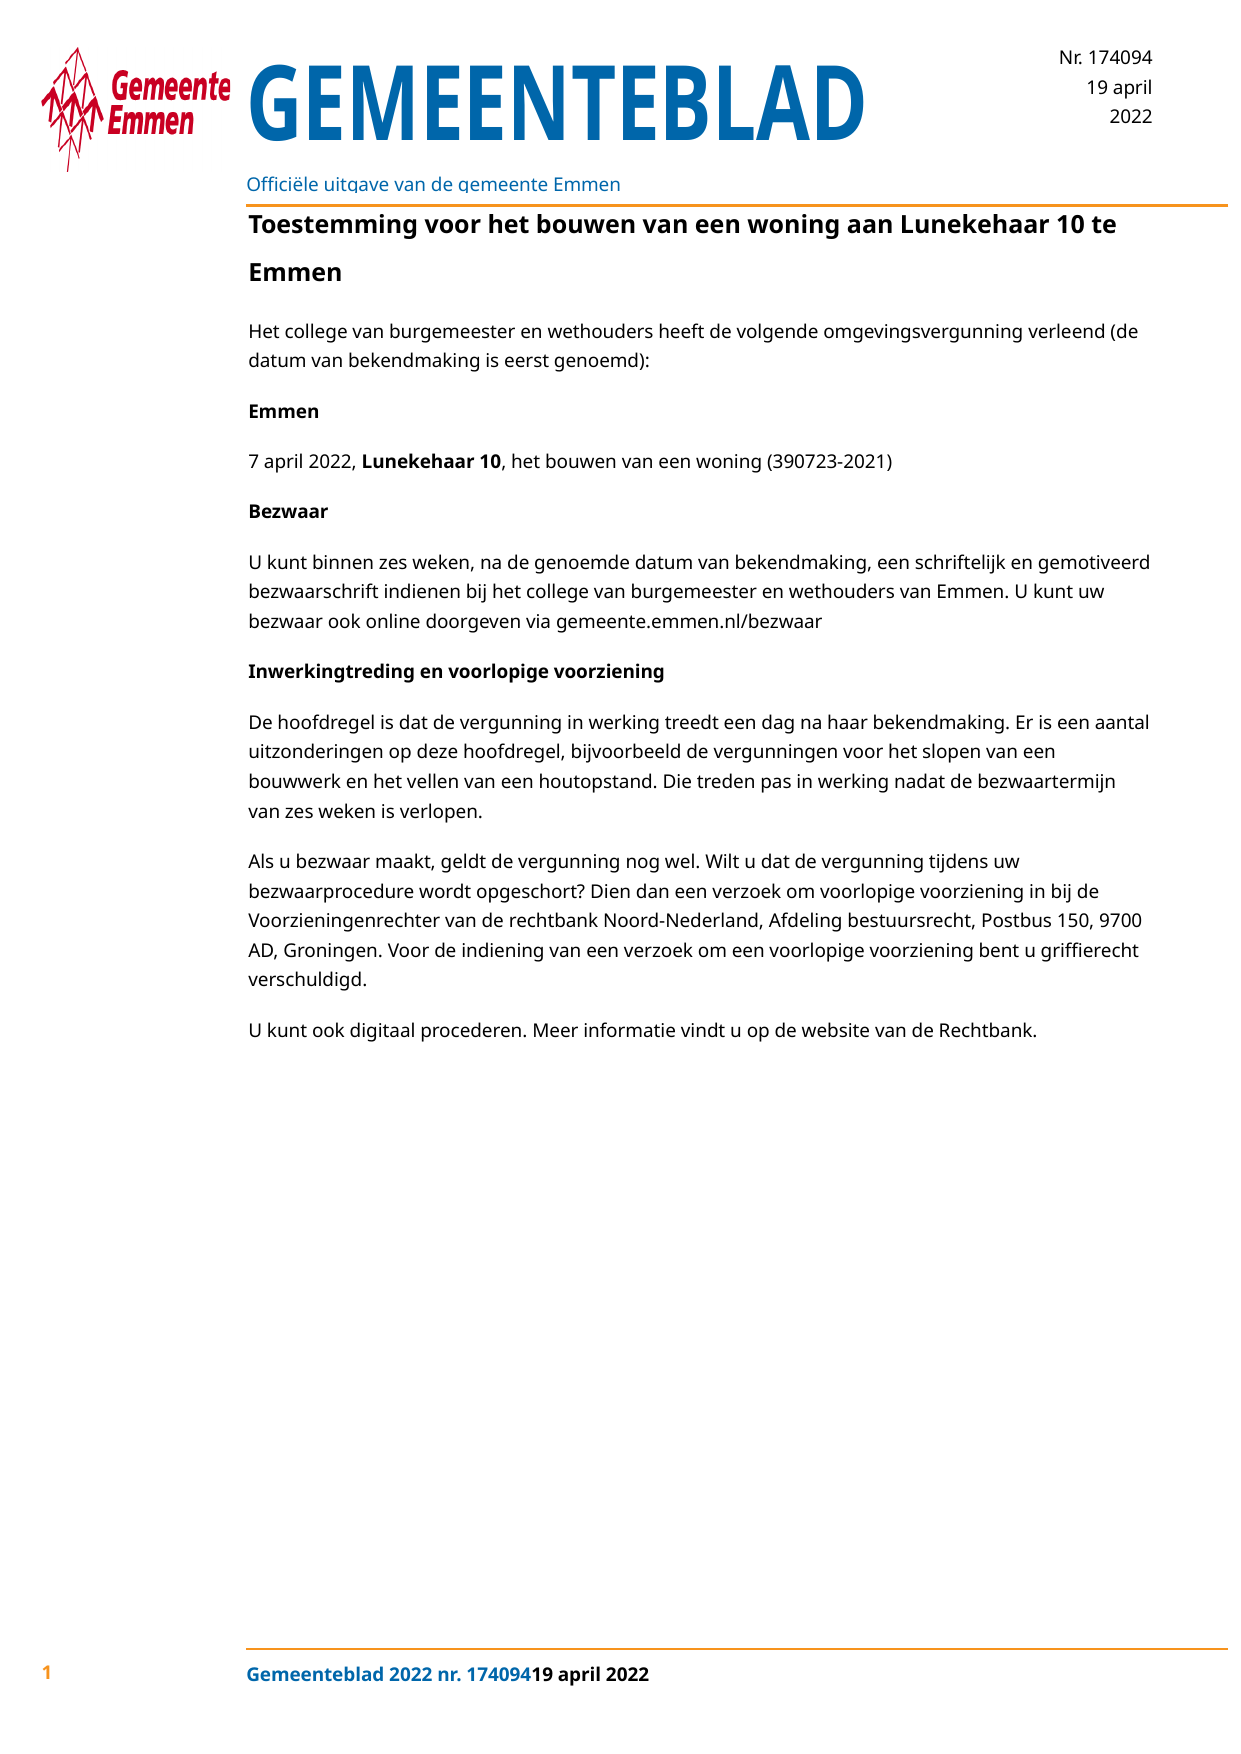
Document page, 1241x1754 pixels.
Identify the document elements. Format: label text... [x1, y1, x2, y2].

text U kunt binnen zes weken, na de genoemde datum van bekendmaking, een schriftelijk en gemotiveerd bezwaarschrift indienen bij het college van burgemeester en wethouders van Emmen. U kunt uw bezwaar ook online doorgeven via gemeente.emmen.nl/bezwaar [248, 549, 1152, 634]
text Toestemming voor het bouwen van een woning aan Lunekehaar 10 te Emmen [248, 207, 1152, 288]
text Emmen [248, 398, 1152, 424]
text Als u bezwaar maakt, geldt de vergunning nog wel. Wilt u dat de vergunning tijdens uw bezwaarprocedure wordt opgeschort? Dien dan een verzoek om voorlopige voorziening in bij de Voorzieningenrechter van de rechtbank Noord-Nederland, Afdeling bestuursrecht, Postbus 150, 9700 AD, Groningen. Voor de indiening van een verzoek om een voorlopige voorziening bent u griffierecht verschuldigd. [248, 848, 1152, 992]
text 7 april 2022, Lunekehaar 10, het bouwen van een woning (390723-2021) [248, 448, 1152, 474]
text Het college van burgemeester en wethouders heeft de volgende omgevingsvergunning verleend (de datum van bekendmaking is eerst genoemd): [248, 318, 1152, 373]
text De hoofdregel is dat de vergunning in werking treedt een dag na haar bekendmaking. Er is een aantal uitzonderingen op deze hoofdregel, bijvoorbeeld de vergunningen voor het slopen van een bouwwerk en het vellen van een houtopstand. Die treden pas in werking nadat de bezwaartermijn van zes weken is verlopen. [248, 709, 1152, 824]
text U kunt ook digitaal procederen. Meer informatie vindt u op de website van de Rechtbank. [248, 1017, 1152, 1043]
picture [41, 47, 231, 172]
text Inwerkingtreding en voorlopige voorziening [248, 659, 1152, 684]
text Bezwaar [248, 499, 1152, 524]
